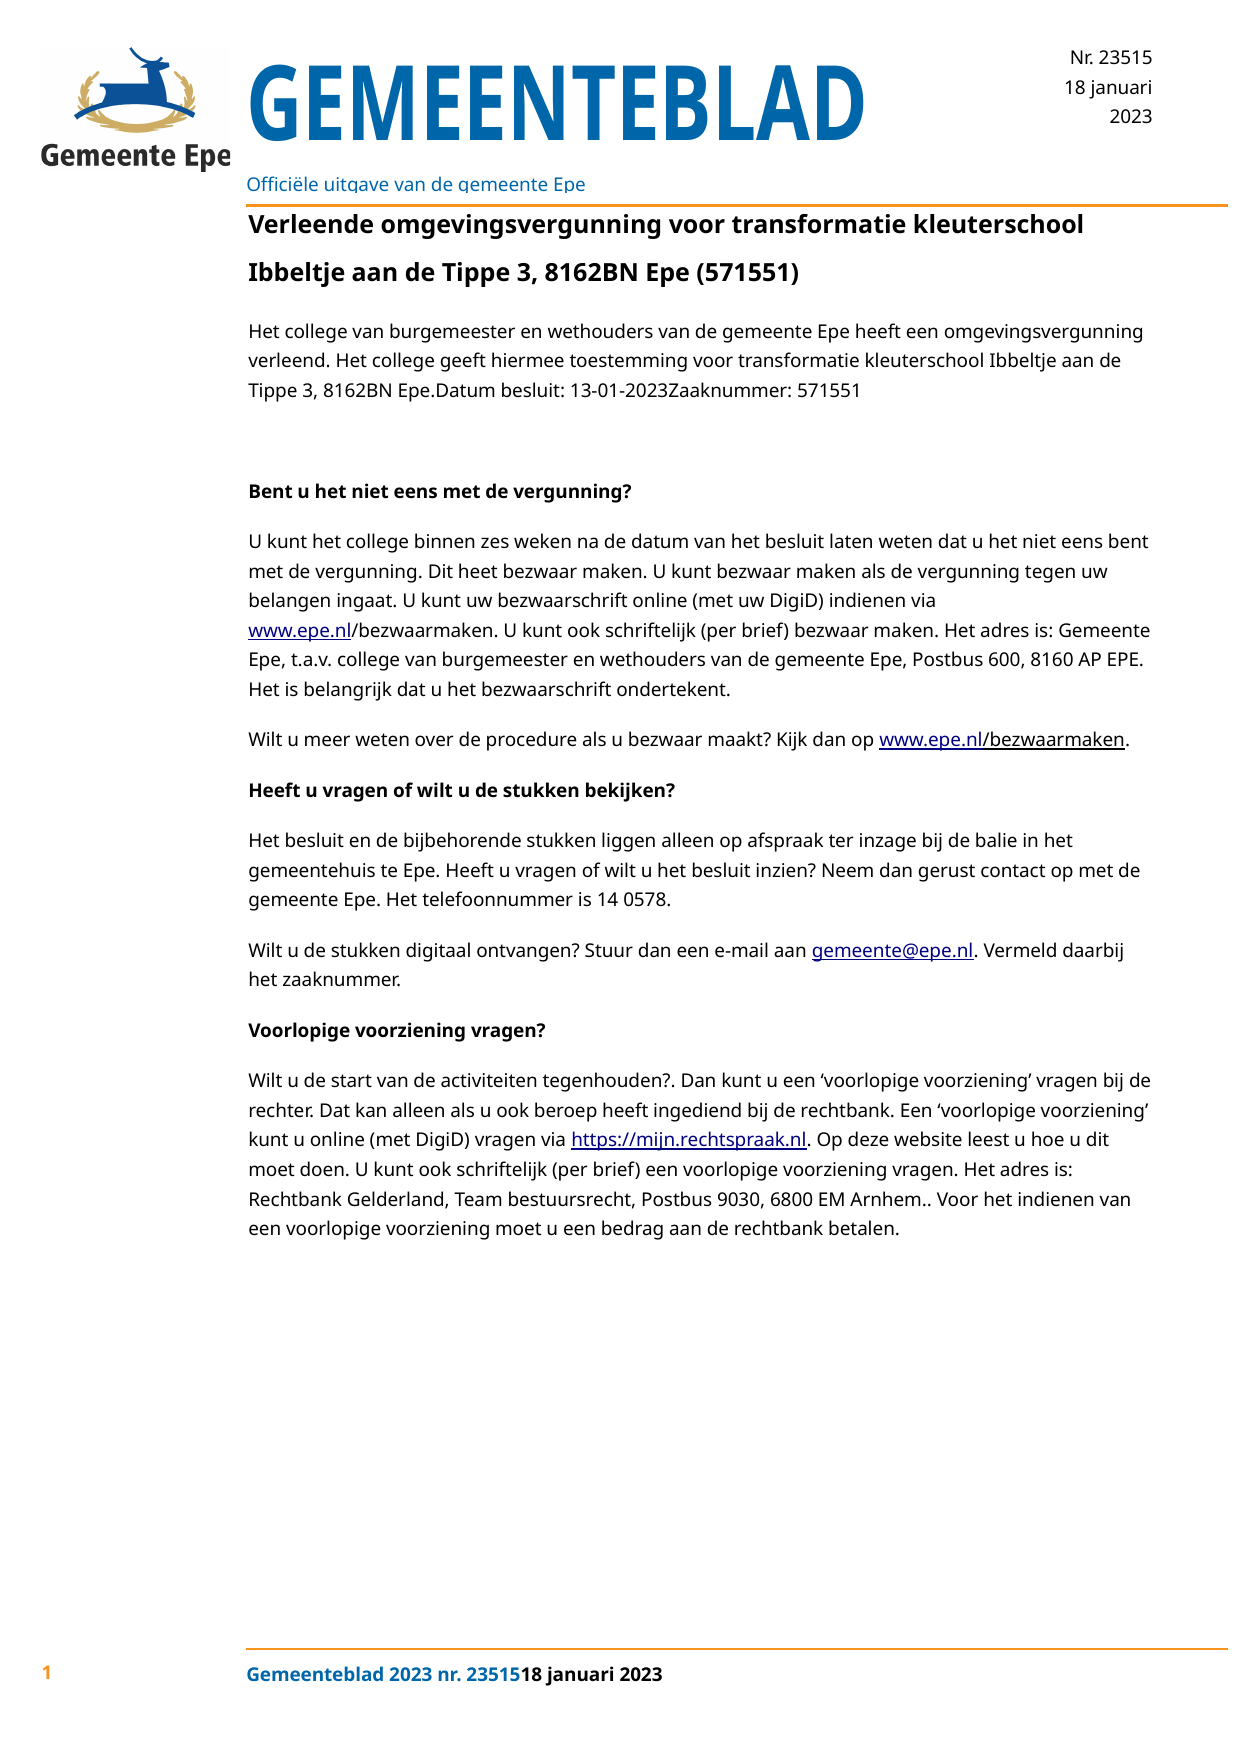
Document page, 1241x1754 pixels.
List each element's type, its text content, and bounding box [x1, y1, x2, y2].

text U kunt het college binnen zes weken na de datum van het besluit laten weten dat u het niet eens bent met de vergunning. Dit heet bezwaar maken. U kunt bezwaar maken als de vergunning tegen uw belangen ingaat. U kunt uw bezwaarschrift online (met uw DigiD) indienen via www.epe.nl/bezwaarmaken. U kunt ook schriftelijk (per brief) bezwaar maken. Het adres is: Gemeente Epe, t.a.v. college van burgemeester en wethouders van de gemeente Epe, Postbus 600, 8160 AP EPE. Het is belangrijk dat u het bezwaarschrift ondertekent. [248, 528, 1152, 702]
text Wilt u de stukken digitaal ontvangen? Stuur dan een e-mail aan gemeente@epe.nl. Vermeld daarbij het zaaknummer. [248, 937, 1152, 992]
text Voorlopige voorziening vragen? [248, 1017, 1152, 1043]
text Bent u het niet eens met de vergunning? [248, 478, 1152, 504]
text Wilt u de start van de activiteiten tegenhouden?. Dan kunt u een ‘voorlopige voorziening’ vragen bij de rechter. Dat kan alleen als u ook beroep heeft ingediend bij de rechtbank. Een ‘voorlopige voorziening’ kunt u online (met DigiD) vragen via https://mijn.rechtspraak.nl. Op deze website leest u hoe u dit moet doen. U kunt ook schriftelijk (per brief) een voorlopige voorziening vragen. Het adres is: Rechtbank Gelderland, Team bestuursrecht, Postbus 9030, 6800 EM Arnhem.. Voor het indienen van een voorlopige voorziening moet u een bedrag aan de rechtbank betalen. [248, 1067, 1152, 1241]
picture [41, 47, 231, 172]
text Het college van burgemeester en wethouders van de gemeente Epe heeft een omgevingsvergunning verleend. Het college geeft hiermee toestemming voor transformatie kleuterschool Ibbeltje aan de Tippe 3, 8162BN Epe.Datum besluit: 13-01-2023Zaaknummer: 571551 [248, 318, 1152, 403]
text Het besluit en de bijbehorende stukken liggen alleen op afspraak ter inzage bij de balie in het gemeentehuis te Epe. Heeft u vragen of wilt u het besluit inzien? Neem dan gerust contact op met de gemeente Epe. Het telefoonnummer is 14 0578. [248, 827, 1152, 912]
text Wilt u meer weten over de procedure als u bezwaar maakt? Kijk dan op www.epe.nl/bezwaarmaken. [248, 727, 1152, 752]
text Heeft u vragen of wilt u de stukken bekijken? [248, 777, 1152, 803]
text Verleende omgevingsvergunning voor transformatie kleuterschool Ibbeltje aan de Tippe 3, 8162BN Epe (571551) [248, 207, 1152, 288]
